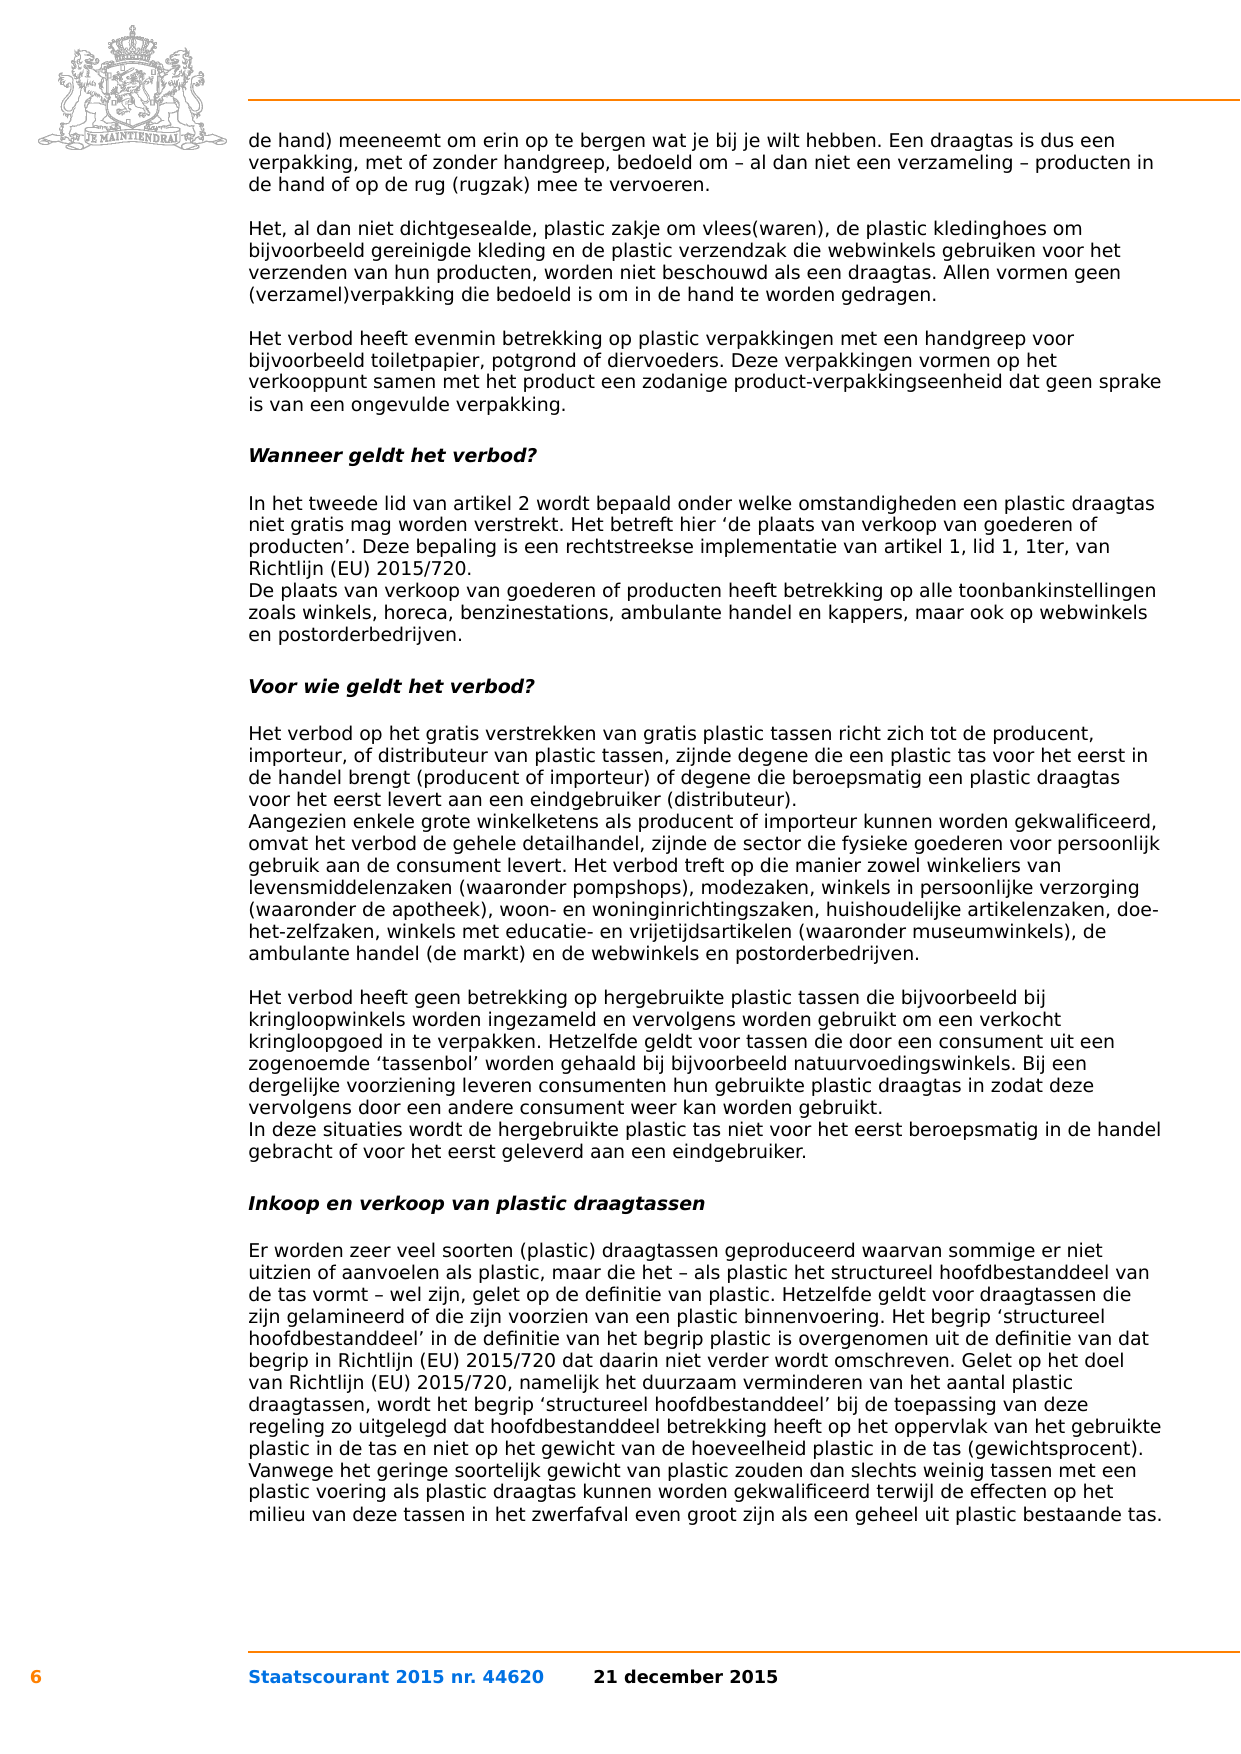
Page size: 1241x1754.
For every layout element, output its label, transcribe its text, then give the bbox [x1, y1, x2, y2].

text In deze situaties wordt de hergebruikte plastic tas niet voor het eerst beroepsmatig in de handel gebracht of voor het eerst geleverd aan een eindgebruiker. [248, 1119, 1163, 1163]
text Het, al dan niet dichtgesealde, plastic zakje om vlees(waren), de plastic kledinghoes om bijvoorbeeld gereinigde kleding en de plastic verzendzak die webwinkels gebruiken voor het verzenden van hun producten, worden niet beschouwd als een draagtas. Allen vormen geen (verzamel)verpakking die bedoeld is om in de hand te worden gedragen. [248, 218, 1163, 306]
subtitle Voor wie geldt het verbod? [248, 676, 1163, 698]
text Er worden zeer veel soorten (plastic) draagtassen geproduceerd waarvan sommige er niet uitzien of aanvoelen als plastic, maar die het – als plastic het structureel hoofdbestanddeel van de tas vormt – wel zijn, gelet op de definitie van plastic. Hetzelfde geldt voor draagtassen die zijn gelamineerd of die zijn voorzien van een plastic binnenvoering. Het begrip ‘structureel hoofdbestanddeel’ in de definitie van het begrip plastic is overgenomen uit de definitie van dat begrip in Richtlijn (EU) 2015/720 dat daarin niet verder wordt omschreven. Gelet op het doel van Richtlijn (EU) 2015/720, namelijk het duurzaam verminderen van het aantal plastic draagtassen, wordt het begrip ‘structureel hoofdbestanddeel’ bij de toepassing van deze regeling zo uitgelegd dat hoofdbestanddeel betrekking heeft op het oppervlak van het gebruikte plastic in de tas en niet op het gewicht van de hoeveelheid plastic in de tas (gewichtsprocent). Vanwege het geringe soortelijk gewicht van plastic zouden dan slechts weinig tassen met een plastic voering als plastic draagtas kunnen worden gekwalificeerd terwijl de effecten op het milieu van deze tassen in het zwerfafval even groot zijn als een geheel uit plastic bestaande tas. [248, 1240, 1163, 1525]
text Het verbod heeft geen betrekking op hergebruikte plastic tassen die bijvoorbeeld bij kringloopwinkels worden ingezameld en vervolgens worden gebruikt om een verkocht kringloopgoed in te verpakken. Hetzelfde geldt voor tassen die door een consument uit een zogenoemde ‘tassenbol’ worden gehaald bij bijvoorbeeld natuurvoedingswinkels. Bij een dergelijke voorziening leveren consumenten hun gebruikte plastic draagtas in zodat deze vervolgens door een andere consument weer kan worden gebruikt. [248, 987, 1163, 1119]
subtitle Wanneer geldt het verbod? [248, 445, 1163, 467]
text Het verbod op het gratis verstrekken van gratis plastic tassen richt zich tot de producent, importeur, of distributeur van plastic tassen, zijnde degene die een plastic tas voor het eerst in de handel brengt (producent of importeur) of degene die beroepsmatig een plastic draagtas voor het eerst levert aan een eindgebruiker (distributeur). [248, 723, 1163, 811]
subtitle Inkoop en verkoop van plastic draagtassen [248, 1193, 1163, 1215]
picture [38, 25, 227, 150]
text Het verbod heeft evenmin betrekking op plastic verpakkingen met een handgreep voor bijvoorbeeld toiletpapier, potgrond of diervoeders. Deze verpakkingen vormen op het verkooppunt samen met het product een zodanige product-verpakkingseenheid dat geen sprake is van een ongevulde verpakking. [248, 327, 1163, 415]
text De plaats van verkoop van goederen of producten heeft betrekking op alle toonbankinstellingen zoals winkels, horeca, benzinestations, ambulante handel en kappers, maar ook op webwinkels en postorderbedrijven. [248, 580, 1163, 646]
text de hand) meeneemt om erin op te bergen wat je bij je wilt hebben. Een draagtas is dus een verpakking, met of zonder handgreep, bedoeld om – al dan niet een verzameling – producten in de hand of op de rug (rugzak) mee te vervoeren. [248, 130, 1163, 196]
text In het tweede lid van artikel 2 wordt bepaald onder welke omstandigheden een plastic draagtas niet gratis mag worden verstrekt. Het betreft hier ‘de plaats van verkoop van goederen of producten’. Deze bepaling is een rechtstreekse implementatie van artikel 1, lid 1, 1ter, van Richtlijn (EU) 2015/720. [248, 492, 1163, 580]
text Aangezien enkele grote winkelketens als producent of importeur kunnen worden gekwalificeerd, omvat het verbod de gehele detailhandel, zijnde de sector die fysieke goederen voor persoonlijk gebruik aan de consument levert. Het verbod treft op die manier zowel winkeliers van levensmiddelenzaken (waaronder pompshops), modezaken, winkels in persoonlijke verzorging (waaronder de apotheek), woon- en woninginrichtingszaken, huishoudelijke artikelenzaken, doe-het-zelfzaken, winkels met educatie- en vrijetijdsartikelen (waaronder museumwinkels), de ambulante handel (de markt) en de webwinkels en postorderbedrijven. [248, 811, 1163, 965]
